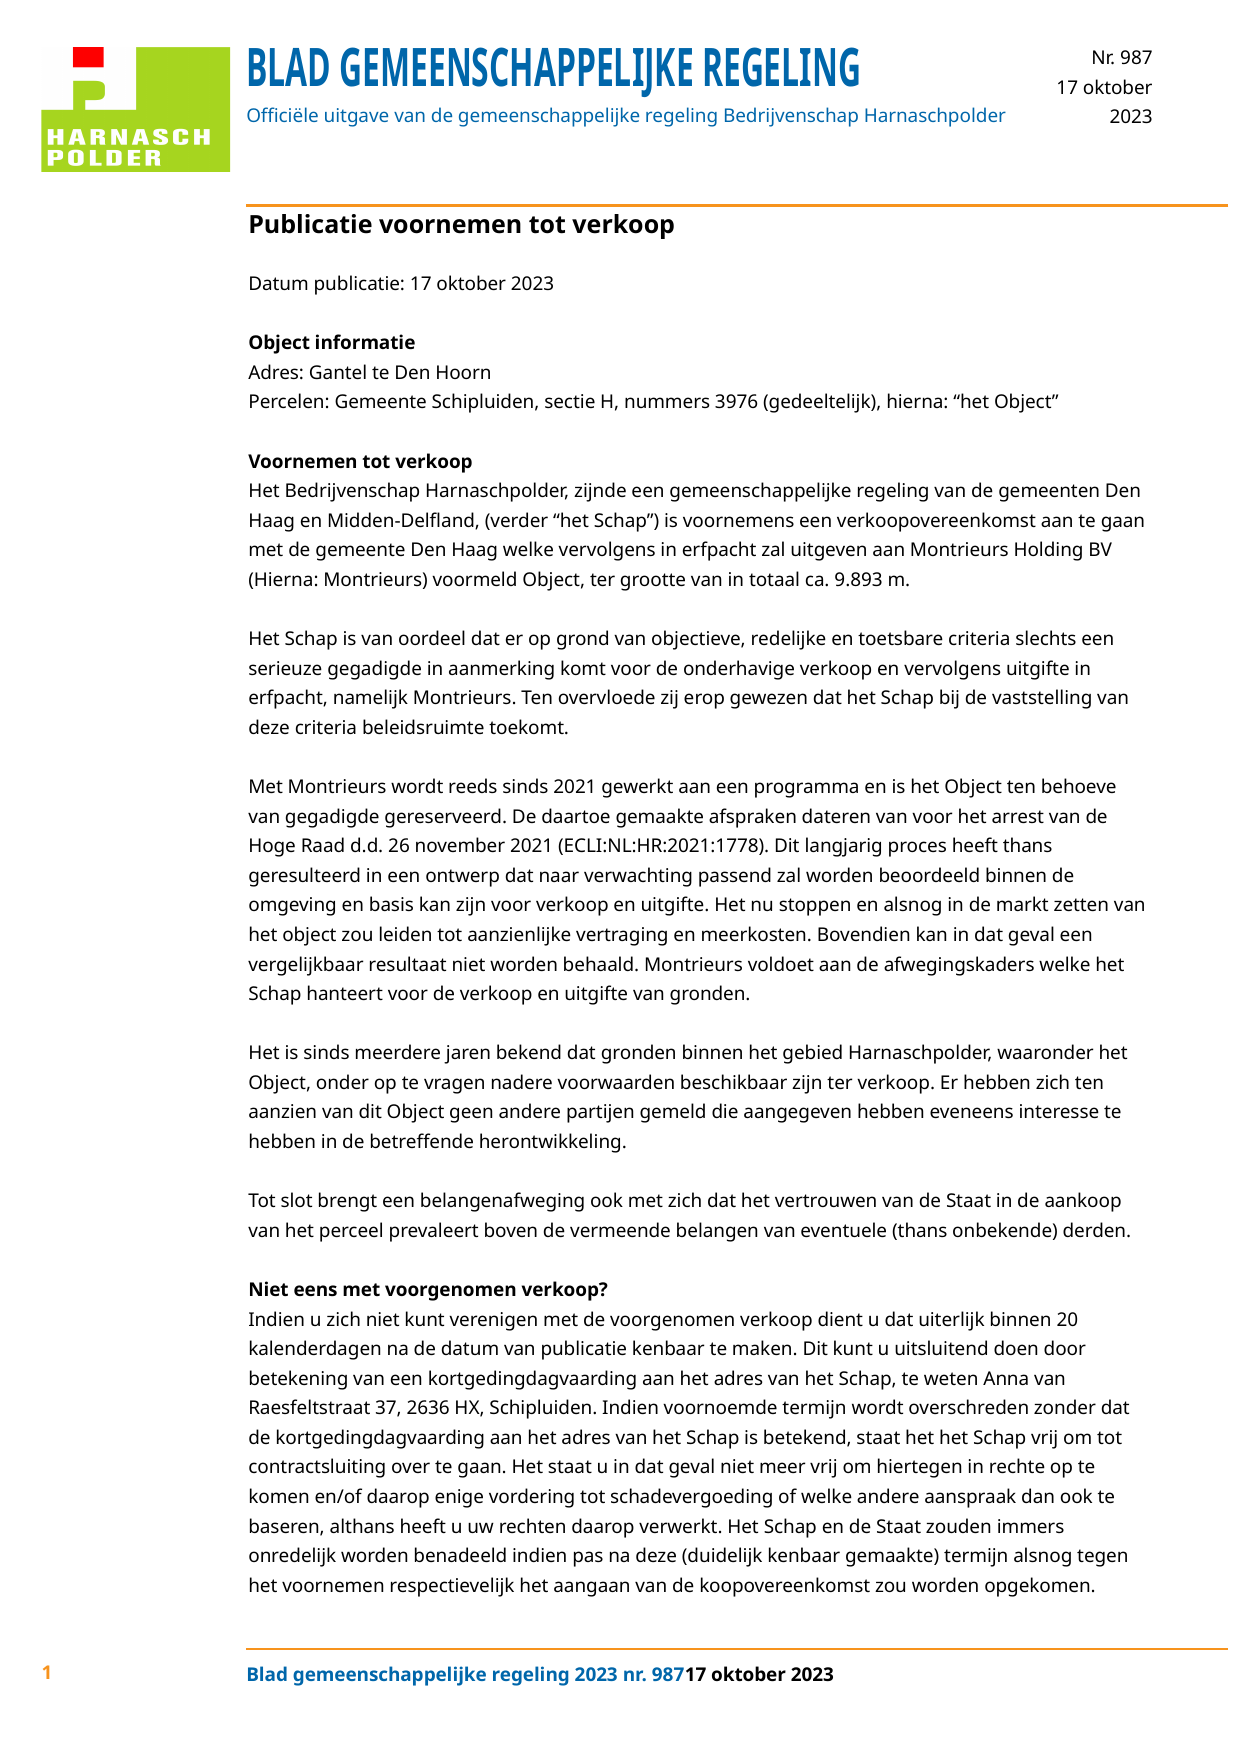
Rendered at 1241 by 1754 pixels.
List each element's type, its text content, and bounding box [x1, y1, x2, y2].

text Het is sinds meerdere jaren bekend dat gronden binnen het gebied Harnaschpolder, waaronder het Object, onder op te vragen nadere voorwaarden beschikbaar zijn ter verkoop. Er hebben zich ten aanzien van dit Object geen andere partijen gemeld die aangegeven hebben eveneens interesse te hebben in de betreffende herontwikkeling. [248, 1039, 1152, 1154]
text Niet eens met voorgenomen verkoop? [248, 1276, 1152, 1302]
text Tot slot brengt een belangenafweging ook met zich dat het vertrouwen van de Staat in de aankoop van het perceel prevaleert boven de vermeende belangen van eventuele (thans onbekende) derden. [248, 1187, 1152, 1243]
text Publicatie voornemen tot verkoop [248, 207, 1152, 241]
text Object informatie [248, 329, 1152, 355]
text Het Bedrijvenschap Harnaschpolder, zijnde een gemeenschappelijke regeling van de gemeenten Den Haag en Midden-Delfland, (verder “het Schap”) is voornemens een verkoopovereenkomst aan te gaan met de gemeente Den Haag welke vervolgens in erfpacht zal uitgeven aan Montrieurs Holding BV (Hierna: Montrieurs) voormeld Object, ter grootte van in totaal ca. 9.893 m. [248, 477, 1152, 592]
text Adres: Gantel te Den Hoorn [248, 359, 1152, 385]
text Voornemen tot verkoop [248, 448, 1152, 473]
text Datum publicatie: 17 oktober 2023 [248, 270, 1152, 296]
picture [41, 47, 231, 172]
text Percelen: Gemeente Schipluiden, sectie H, nummers 3976 (gedeeltelijk), hierna: “het Object” [248, 389, 1152, 414]
text Indien u zich niet kunt verenigen met de voorgenomen verkoop dient u dat uiterlijk binnen 20 kalenderdagen na de datum van publicatie kenbaar te maken. Dit kunt u uitsluitend doen door betekening van een kortgedingdagvaarding aan het adres van het Schap, te weten Anna van Raesfeltstraat 37, 2636 HX, Schipluiden. Indien voornoemde termijn wordt overschreden zonder dat de kortgedingdagvaarding aan het adres van het Schap is betekend, staat het het Schap vrij om tot contractsluiting over te gaan. Het staat u in dat geval niet meer vrij om hiertegen in rechte op te komen en/of daarop enige vordering tot schadevergoeding of welke andere aanspraak dan ook te baseren, althans heeft u uw rechten daarop verwerkt. Het Schap en de Staat zouden immers onredelijk worden benadeeld indien pas na deze (duidelijk kenbaar gemaakte) termijn alsnog tegen het voornemen respectievelijk het aangaan van de koopovereenkomst zou worden opgekomen. [248, 1306, 1152, 1598]
text Met Montrieurs wordt reeds sinds 2021 gewerkt aan een programma en is het Object ten behoeve van gegadigde gereserveerd. De daartoe gemaakte afspraken dateren van voor het arrest van de Hoge Raad d.d. 26 november 2021 (ECLI:NL:HR:2021:1778). Dit langjarig proces heeft thans geresulteerd in een ontwerp dat naar verwachting passend zal worden beoordeeld binnen de omgeving en basis kan zijn voor verkoop en uitgifte. Het nu stoppen en alsnog in de markt zetten van het object zou leiden tot aanzienlijke vertraging en meerkosten. Bovendien kan in dat geval een vergelijkbaar resultaat niet worden behaald. Montrieurs voldoet aan de afwegingskaders welke het Schap hanteert voor de verkoop en uitgifte van gronden. [248, 773, 1152, 1006]
text Het Schap is van oordeel dat er op grond van objectieve, redelijke en toetsbare criteria slechts een serieuze gegadigde in aanmerking komt voor de onderhavige verkoop en vervolgens uitgifte in erfpacht, namelijk Montrieurs. Ten overvloede zij erop gewezen dat het Schap bij de vaststelling van deze criteria beleidsruimte toekomt. [248, 625, 1152, 740]
